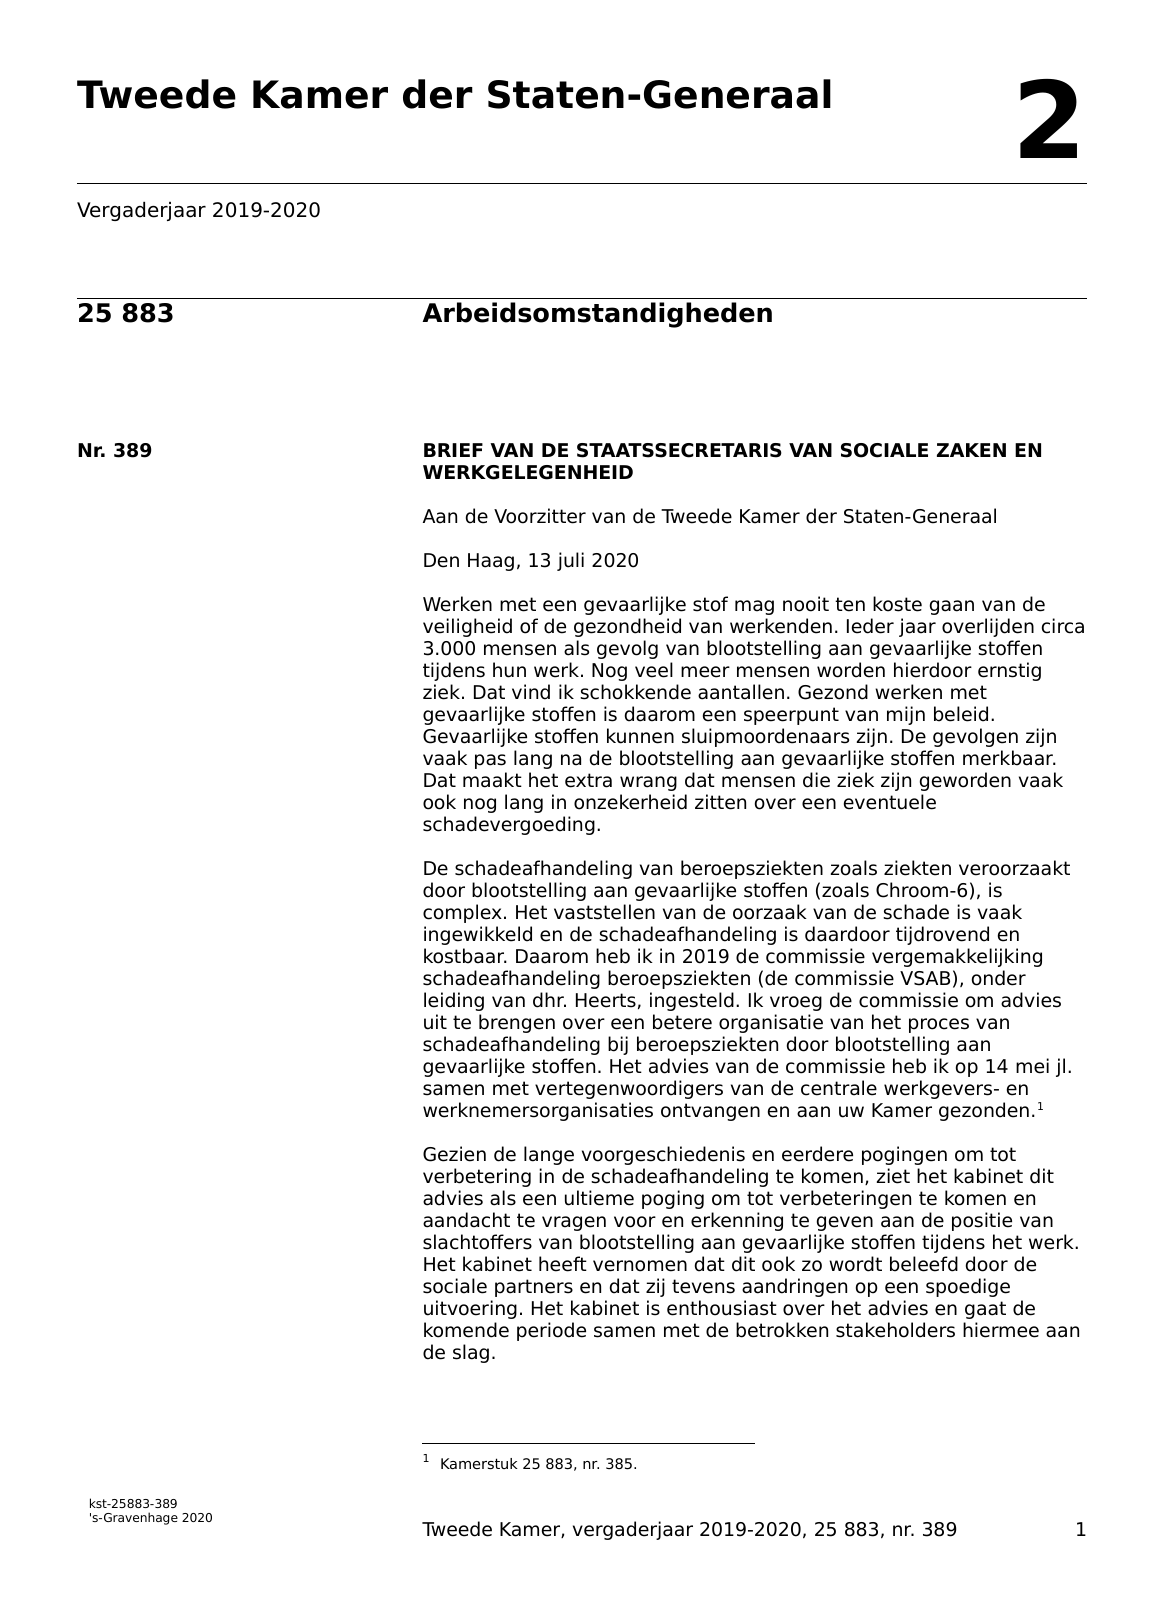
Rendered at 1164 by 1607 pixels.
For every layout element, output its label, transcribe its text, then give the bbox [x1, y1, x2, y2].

table_header 2 [886, 59, 1087, 183]
text kst-25883-389 [88, 1497, 323, 1511]
text Aan de Voorzitter van de Tweede Kamer der Staten-Generaal [422, 506, 1087, 528]
text De schadeafhandeling van beroepsziekten zoals ziekten veroorzaakt door blootstelling aan gevaarlijke stoffen (zoals Chroom-6), is complex. Het vaststellen van de oorzaak van de schade is vaak ingewikkeld en de schadeafhandeling is daardoor tijdrovend en kostbaar. Daarom heb ik in 2019 de commissie vergemakkelijking schadeafhandeling beroepsziekten (de commissie VSAB), onder leiding van dhr. Heerts, ingesteld. Ik vroeg de commissie om advies uit te brengen over een betere organisatie van het proces van schadeafhandeling bij beroepsziekten door blootstelling aan gevaarlijke stoffen. Het advies van de commissie heb ik op 14 mei jl. samen met vertegenwoordigers van de centrale werkgevers- en werknemersorganisaties ontvangen en aan uw Kamer gezonden. [422, 858, 1087, 1122]
subtitle 25 883 Arbeidsomstandigheden [77, 299, 1087, 329]
table_header Tweede Kamer der Staten-Generaal [77, 59, 886, 183]
text Kamerstuk 25 883, nr. 385. [422, 1452, 1087, 1474]
text Den Haag, 13 juli 2020 [422, 550, 1087, 572]
text 's-Gravenhage 2020 [88, 1511, 323, 1525]
text Werken met een gevaarlijke stof mag nooit ten koste gaan van de veiligheid of de gezondheid van werkenden. Ieder jaar overlijden circa 3.000 mensen als gevolg van blootstelling aan gevaarlijke stoffen tijdens hun werk. Nog veel meer mensen worden hierdoor ernstig ziek. Dat vind ik schokkende aantallen. Gezond werken met gevaarlijke stoffen is daarom een speerpunt van mijn beleid. Gevaarlijke stoffen kunnen sluipmoordenaars zijn. De gevolgen zijn vaak pas lang na de blootstelling aan gevaarlijke stoffen merkbaar. Dat maakt het extra wrang dat mensen die ziek zijn geworden vaak ook nog lang in onzekerheid zitten over een eventuele schadevergoeding. [422, 594, 1087, 836]
text Gezien de lange voorgeschiedenis en eerdere pogingen om tot verbetering in de schadeafhandeling te komen, ziet het kabinet dit advies als een ultieme poging om tot verbeteringen te komen en aandacht te vragen voor en erkenning te geven aan de positie van slachtoffers van blootstelling aan gevaarlijke stoffen tijdens het werk. Het kabinet heeft vernomen dat dit ook zo wordt beleefd door de sociale partners en dat zij tevens aandringen op een spoedige uitvoering. Het kabinet is enthousiast over het advies en gaat de komende periode samen met de betrokken stakeholders hiermee aan de slag. [422, 1144, 1087, 1364]
subtitle Nr. 389 BRIEF VAN DE STAATSSECRETARIS VAN SOCIALE ZAKEN EN WERKGELEGENHEID [77, 440, 1087, 484]
table_cell Vergaderjaar 2019-2020 [77, 184, 1087, 298]
